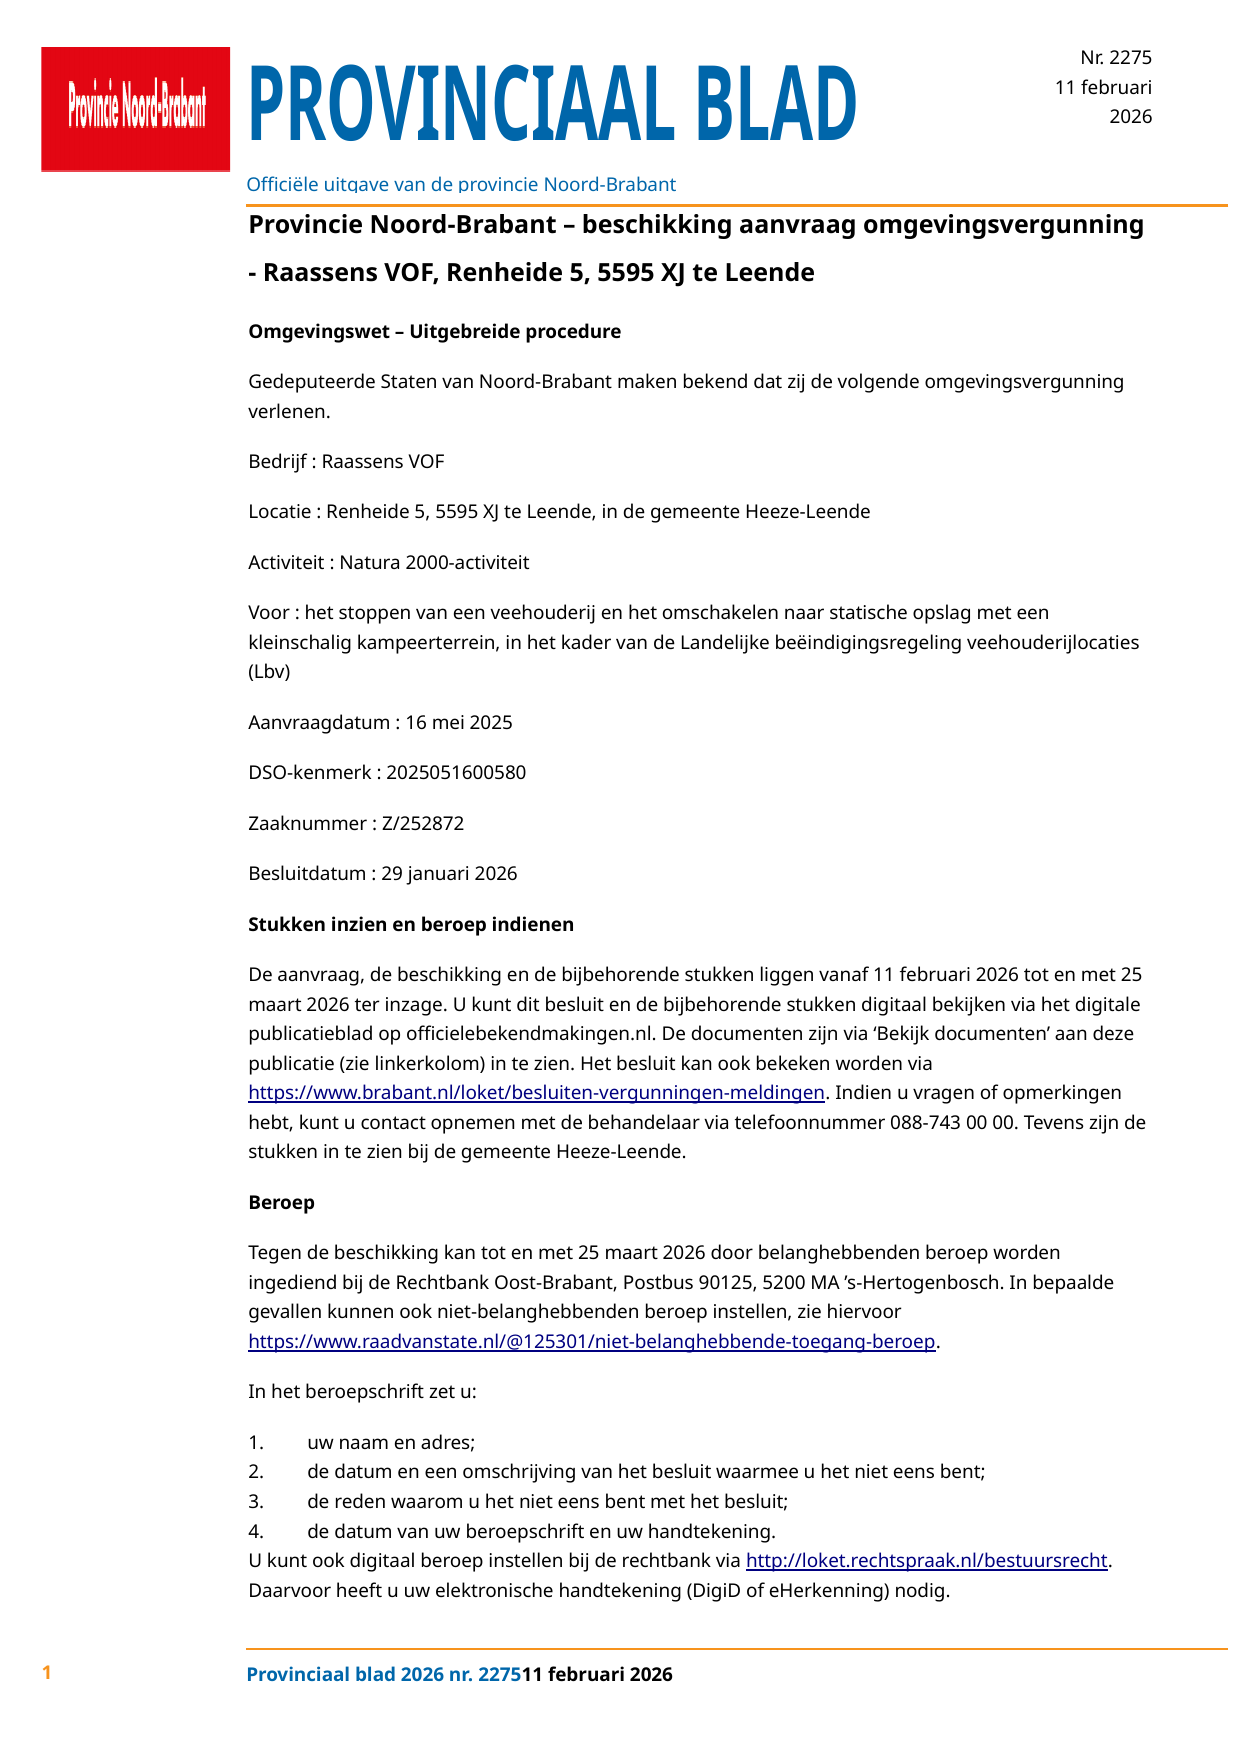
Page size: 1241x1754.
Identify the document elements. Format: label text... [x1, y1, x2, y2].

text Gedeputeerde Staten van Noord-Brabant maken bekend dat zij de volgende omgevingsvergunning verlenen. [248, 368, 1152, 424]
text De aanvraag, de beschikking en de bijbehorende stukken liggen vanaf 11 februari 2026 tot en met 25 maart 2026 ter inzage. U kunt dit besluit en de bijbehorende stukken digitaal bekijken via het digitale publicatieblad op officielebekendmakingen.nl. De documenten zijn via ‘Bekijk documenten’ aan deze publicatie (zie linkerkolom) in te zien. Het besluit kan ook bekeken worden via https://www.brabant.nl/loket/besluiten-vergunningen-meldingen. Indien u vragen of opmerkingen hebt, kunt u contact opnemen met de behandelaar via telefoonnummer 088-743 00 00. Tevens zijn de stukken in te zien bij de gemeente Heeze-Leende. [248, 961, 1152, 1164]
text Activiteit : Natura 2000-activiteit [248, 549, 1152, 575]
text In het beroepschrift zet u: [248, 1379, 1152, 1404]
text Stukken inzien en beroep indienen [248, 911, 1152, 937]
text Beroep [248, 1189, 1152, 1215]
list de datum en een omschrijving van het besluit waarmee u het niet eens bent; [248, 1459, 1152, 1484]
list de reden waarom u het niet eens bent met het besluit; [248, 1488, 1152, 1514]
text Provincie Noord-Brabant – beschikking aanvraag omgevingsvergunning - Raassens VOF, Renheide 5, 5595 XJ te Leende [248, 207, 1152, 288]
text Bedrijf : Raassens VOF [248, 448, 1152, 474]
list de datum van uw beroepschrift en uw handtekening. [248, 1518, 1152, 1544]
text Voor : het stoppen van een veehouderij en het omschakelen naar statische opslag met een kleinschalig kampeerterrein, in het kader van de Landelijke beëindigingsregeling veehouderijlocaties (Lbv) [248, 599, 1152, 684]
text Tegen de beschikking kan tot en met 25 maart 2026 door belanghebbenden beroep worden ingediend bij de Rechtbank Oost-Brabant, Postbus 90125, 5200 MA ’s-Hertogenbosch. In bepaalde gevallen kunnen ook niet-belanghebbenden beroep instellen, zie hiervoor https://www.raadvanstate.nl/@125301/niet-belanghebbende-toegang-beroep. [248, 1239, 1152, 1354]
text Zaaknummer : Z/252872 [248, 810, 1152, 836]
text Omgevingswet – Uitgebreide procedure [248, 318, 1152, 344]
picture [41, 47, 231, 172]
text DSO-kenmerk : 2025051600580 [248, 759, 1152, 785]
text U kunt ook digitaal beroep instellen bij de rechtbank via http://loket.rechtspraak.nl/bestuursrecht. Daarvoor heeft u uw elektronische handtekening (DigiD of eHerkenning) nodig. [248, 1547, 1152, 1603]
list uw naam en adres; [248, 1429, 1152, 1455]
text Locatie : Renheide 5, 5595 XJ te Leende, in de gemeente Heeze-Leende [248, 499, 1152, 524]
text Besluitdatum : 29 januari 2026 [248, 860, 1152, 886]
text Aanvraagdatum : 16 mei 2025 [248, 709, 1152, 735]
